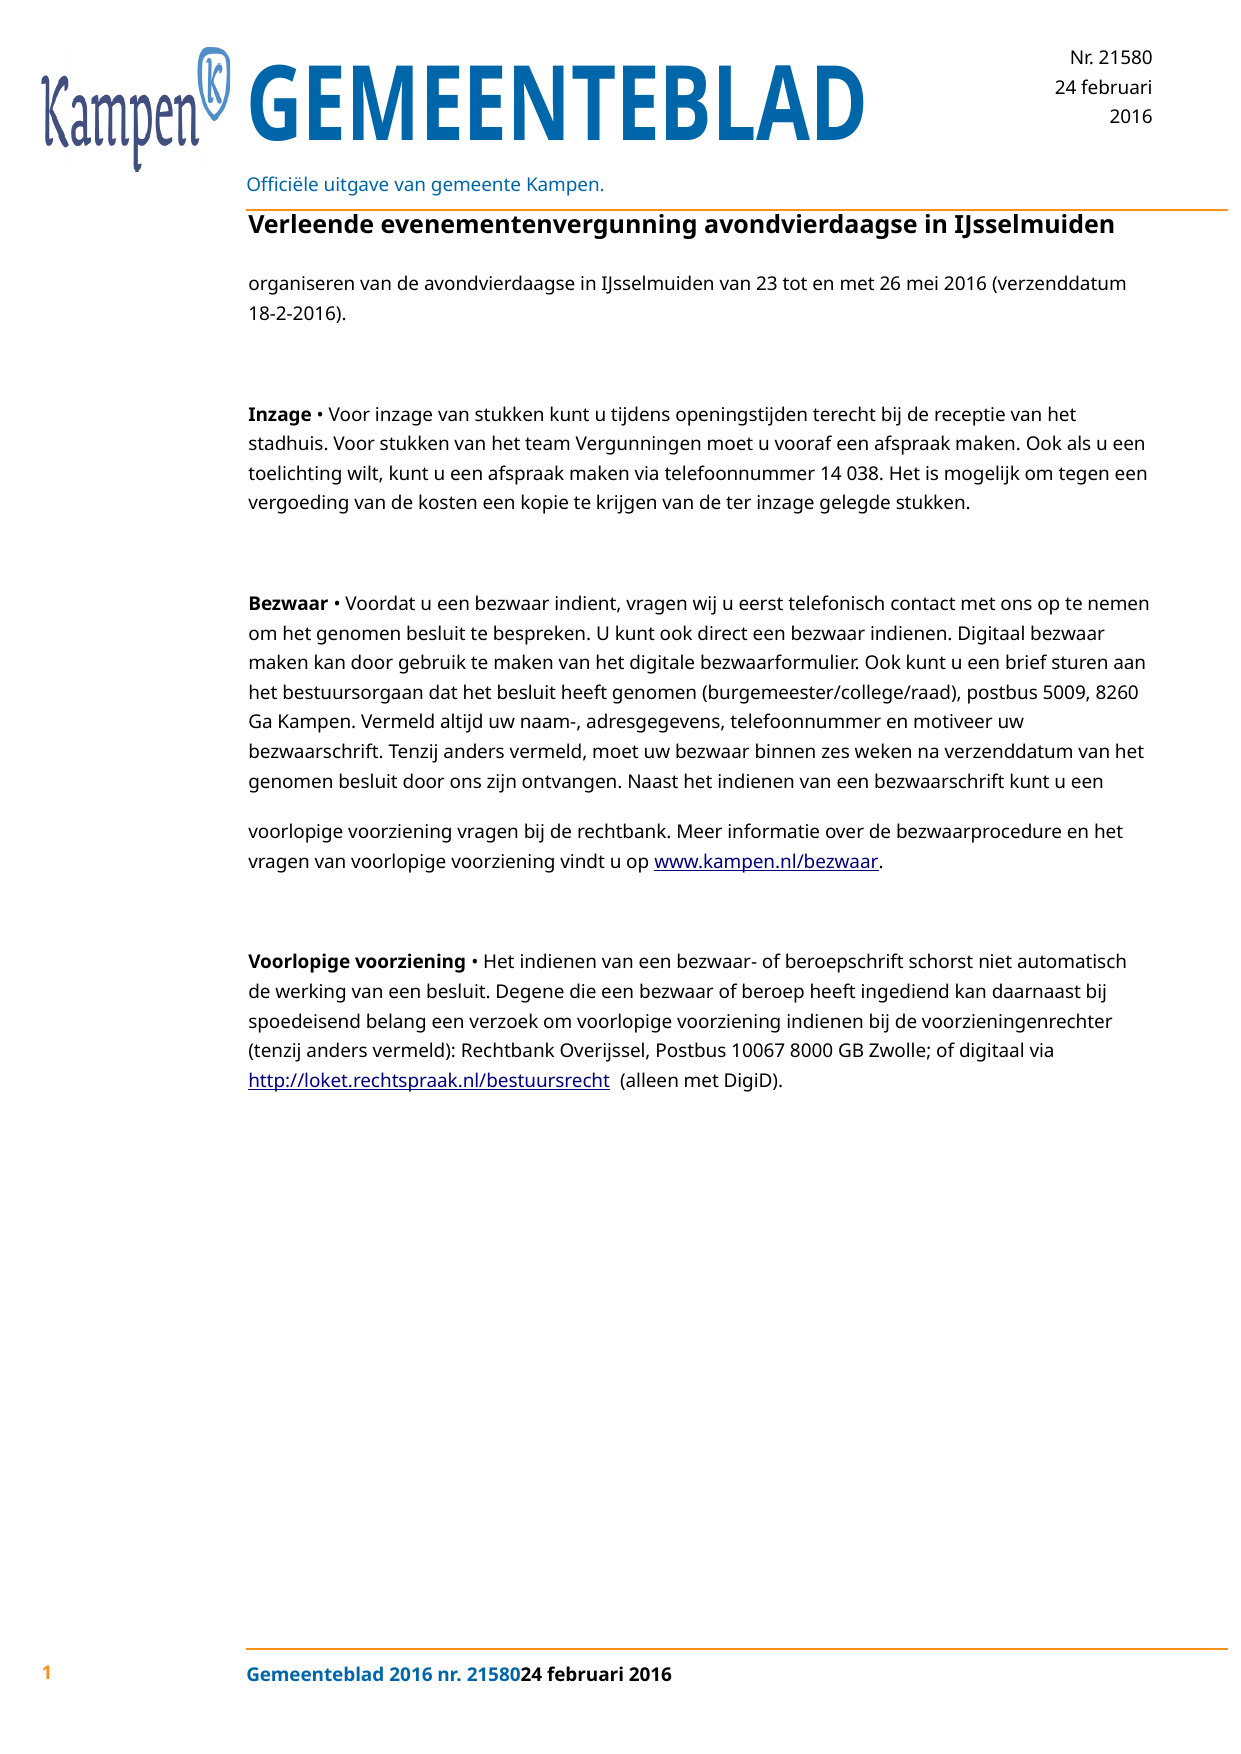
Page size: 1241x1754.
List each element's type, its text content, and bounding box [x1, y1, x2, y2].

text Inzage • Voor inzage van stukken kunt u tijdens openingstijden terecht bij de receptie van het stadhuis. Voor stukken van het team Vergunningen moet u vooraf een afspraak maken. Ook als u een toelichting wilt, kunt u een afspraak maken via telefoonnummer 14 038. Het is mogelijk om tegen een vergoeding van de kosten een kopie te krijgen van de ter inzage gelegde stukken. [248, 401, 1152, 515]
text Verleende evenementenvergunning avondvierdaagse in IJsselmuiden [248, 211, 1152, 241]
picture [41, 47, 231, 172]
text Voorlopige voorziening • Het indienen van een bezwaar- of beroepschrift schorst niet automatisch de werking van een besluit. Degene die een bezwaar of beroep heeft ingediend kan daarnaast bij spoedeisend belang een verzoek om voorlopige voorziening indienen bij de voorzieningenrechter (tenzij anders vermeld): Rechtbank Overijssel, Postbus 10067 8000 GB Zwolle; of digitaal via http://loket.rechtspraak.nl/bestuursrecht (alleen met DigiD). [248, 949, 1152, 1093]
text voorlopige voorziening vragen bij de rechtbank. Meer informatie over de bezwaarprocedure en het vragen van voorlopige voorziening vindt u op www.kampen.nl/bezwaar. [248, 818, 1152, 873]
text Bezwaar • Voordat u een bezwaar indient, vragen wij u eerst telefonisch contact met ons op te nemen om het genomen besluit te bespreken. U kunt ook direct een bezwaar indienen. Digitaal bezwaar maken kan door gebruik te maken van het digitale bezwaarformulier. Ook kunt u een brief sturen aan het bestuursorgaan dat het besluit heeft genomen (burgemeester/college/raad), postbus 5009, 8260 Ga Kampen. Vermeld altijd uw naam-, adresgegevens, telefoonnummer en motiveer uw bezwaarschrift. Tenzij anders vermeld, moet uw bezwaar binnen zes weken na verzenddatum van het genomen besluit door ons zijn ontvangen. Naast het indienen van een bezwaarschrift kunt u een [248, 590, 1152, 793]
text organiseren van de avondvierdaagse in IJsselmuiden van 23 tot en met 26 mei 2016 (verzenddatum 18-2-2016). [248, 270, 1152, 326]
